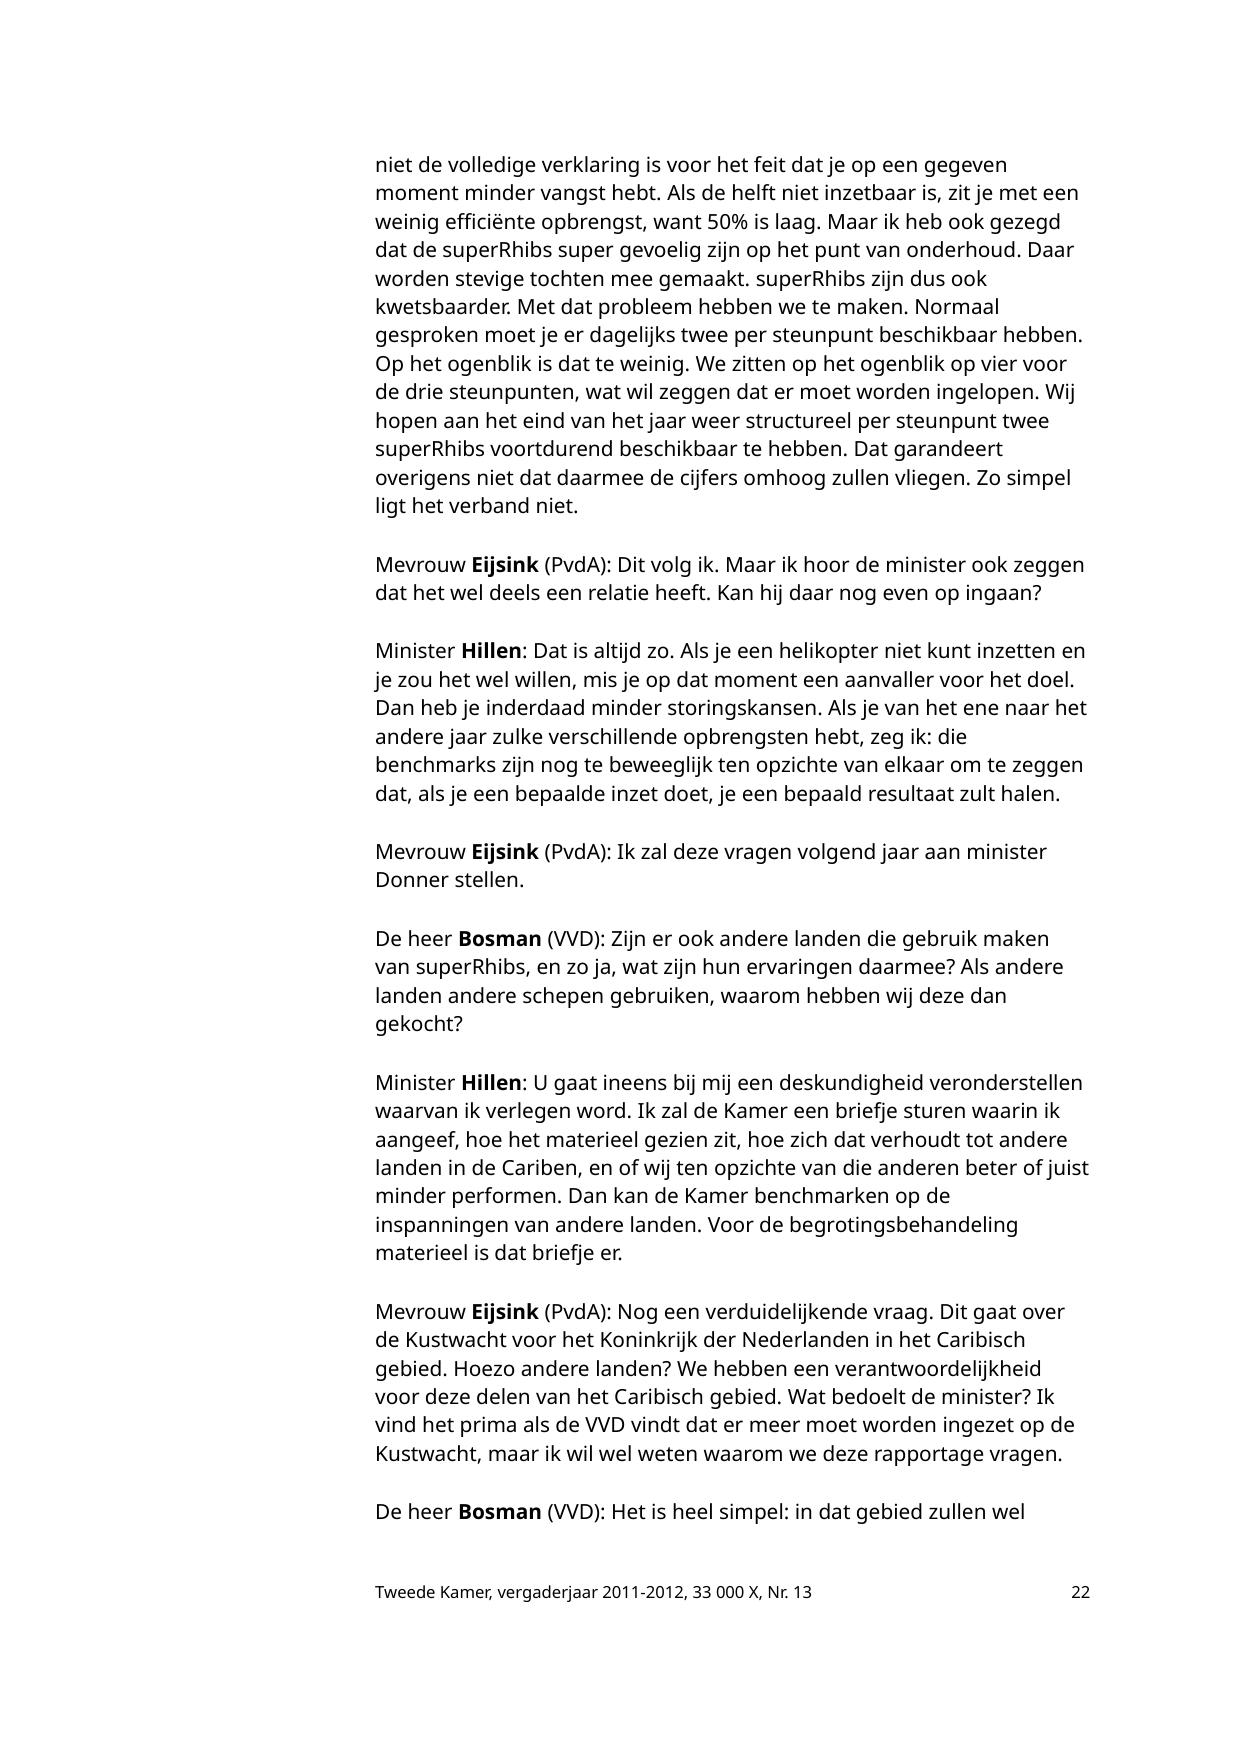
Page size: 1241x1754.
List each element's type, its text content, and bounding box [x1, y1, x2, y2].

text De heer Bosman (VVD): Zijn er ook andere landen die gebruik maken van superRhibs, en zo ja, wat zijn hun ervaringen daarmee? Als andere landen andere schepen gebruiken, waarom hebben wij deze dan gekocht? [375, 924, 1090, 1038]
text Minister Hillen: Dat is altijd zo. Als je een helikopter niet kunt inzetten en je zou het wel willen, mis je op dat moment een aanvaller voor het doel. Dan heb je inderdaad minder storingskansen. Als je van het ene naar het andere jaar zulke verschillende opbrengsten hebt, zeg ik: die benchmarks zijn nog te beweeglijk ten opzichte van elkaar om te zeggen dat, als je een bepaalde inzet doet, je een bepaald resultaat zult halen. [375, 637, 1090, 807]
text Minister Hillen: U gaat ineens bij mij een deskundigheid veronderstellen waarvan ik verlegen word. Ik zal de Kamer een briefje sturen waarin ik aangeef, hoe het materieel gezien zit, hoe zich dat verhoudt tot andere landen in de Cariben, en of wij ten opzichte van die anderen beter of juist minder performen. Dan kan de Kamer benchmarken op de inspanningen van andere landen. Voor de begrotingsbehandeling materieel is dat briefje er. [375, 1068, 1090, 1267]
text De heer Bosman (VVD): Het is heel simpel: in dat gebied zullen wel [375, 1497, 1090, 1526]
text Mevrouw Eijsink (PvdA): Ik zal deze vragen volgend jaar aan minister Donner stellen. [375, 837, 1090, 894]
text Mevrouw Eijsink (PvdA): Nog een verduidelijkende vraag. Dit gaat over de Kustwacht voor het Koninkrijk der Nederlanden in het Caribisch gebied. Hoezo andere landen? We hebben een verantwoordelijkheid voor deze delen van het Caribisch gebied. Wat bedoelt de minister? Ik vind het prima als de VVD vindt dat er meer moet worden ingezet op de Kustwacht, maar ik wil wel weten waarom we deze rapportage vragen. [375, 1297, 1090, 1467]
text niet de volledige verklaring is voor het feit dat je op een gegeven moment minder vangst hebt. Als de helft niet inzetbaar is, zit je met een weinig efficiënte opbrengst, want 50% is laag. Maar ik heb ook gezegd dat de superRhibs super gevoelig zijn op het punt van onderhoud. Daar worden stevige tochten mee gemaakt. superRhibs zijn dus ook kwetsbaarder. Met dat probleem hebben we te maken. Normaal gesproken moet je er dagelijks twee per steunpunt beschikbaar hebben. Op het ogenblik is dat te weinig. We zitten op het ogenblik op vier voor de drie steunpunten, wat wil zeggen dat er moet worden ingelopen. Wij hopen aan het eind van het jaar weer structureel per steunpunt twee superRhibs voortdurend beschikbaar te hebben. Dat garandeert overigens niet dat daarmee de cijfers omhoog zullen vliegen. Zo simpel ligt het verband niet. [375, 150, 1090, 520]
text Mevrouw Eijsink (PvdA): Dit volg ik. Maar ik hoor de minister ook zeggen dat het wel deels een relatie heeft. Kan hij daar nog even op ingaan? [375, 550, 1090, 607]
